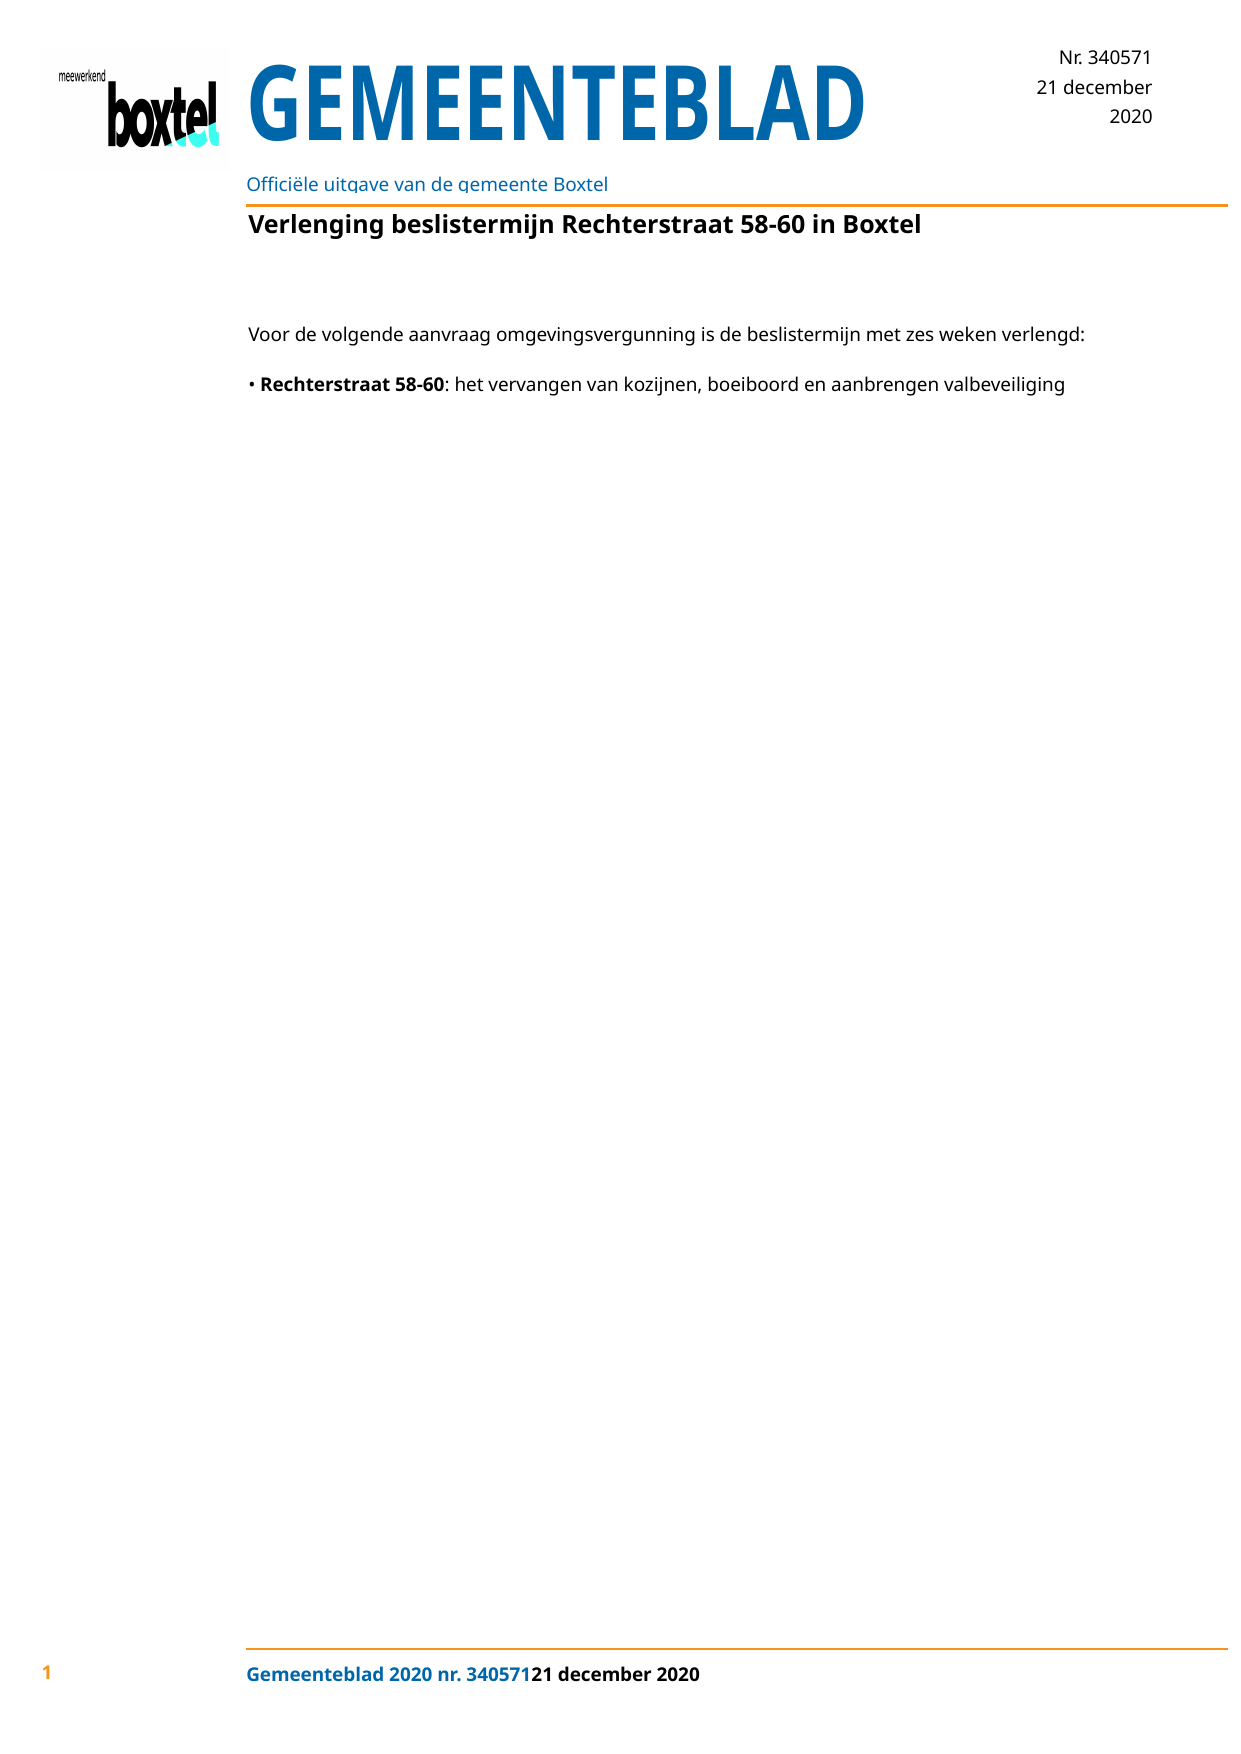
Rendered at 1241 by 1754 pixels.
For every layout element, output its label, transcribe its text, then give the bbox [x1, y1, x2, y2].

text Verlenging beslistermijn Rechterstraat 58-60 in Boxtel [248, 207, 1152, 241]
picture [41, 47, 231, 172]
text • Rechterstraat 58-60: het vervangen van kozijnen, boeiboord en aanbrengen valbeveiliging [248, 371, 1152, 397]
text Voor de volgende aanvraag omgevingsvergunning is de beslistermijn met zes weken verlengd: [248, 321, 1152, 346]
